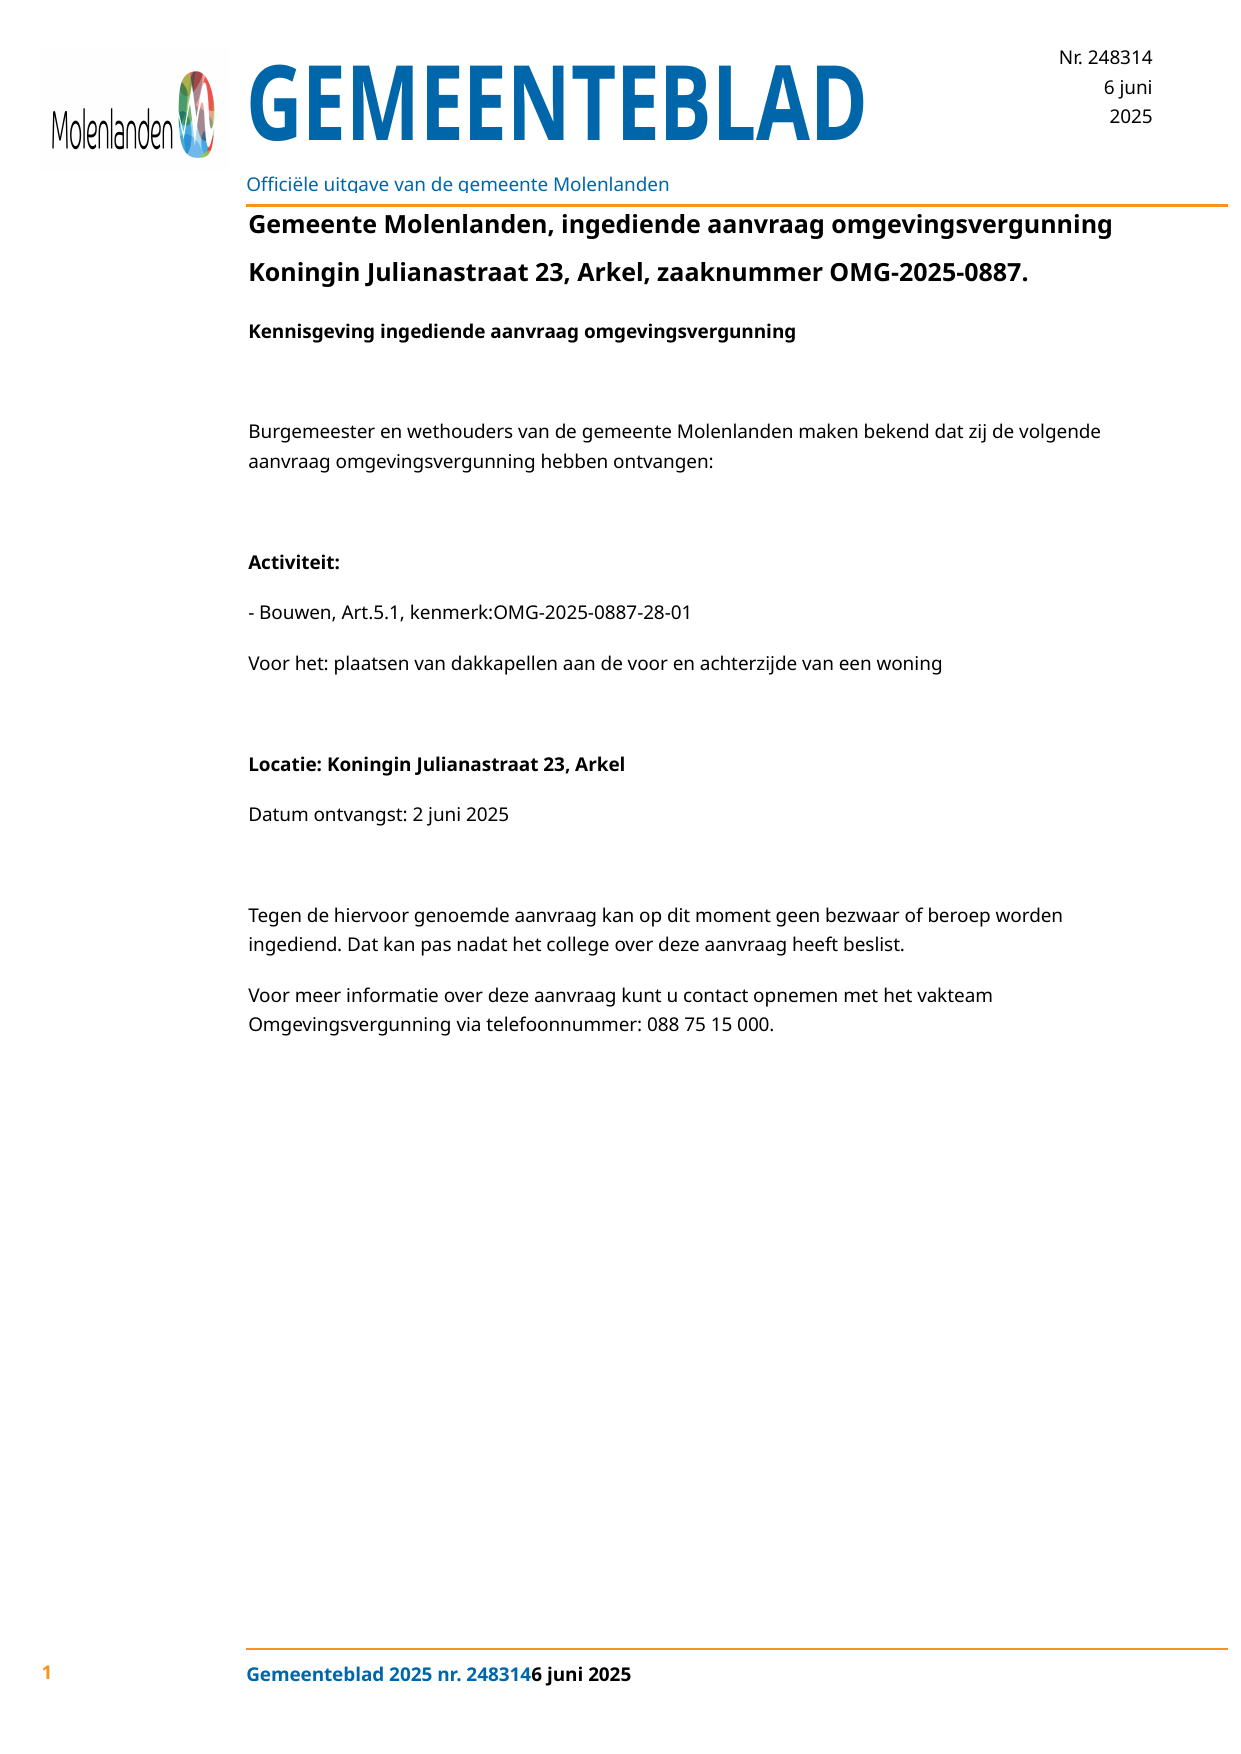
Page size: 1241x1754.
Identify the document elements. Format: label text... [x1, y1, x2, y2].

text Kennisgeving ingediende aanvraag omgevingsvergunning [248, 318, 1152, 344]
text Tegen de hiervoor genoemde aanvraag kan op dit moment geen bezwaar of beroep worden ingediend. Dat kan pas nadat het college over deze aanvraag heeft beslist. [248, 902, 1152, 957]
text - Bouwen, Art.5.1, kenmerk:OMG-2025-0887-28-01 [248, 599, 1152, 625]
text Gemeente Molenlanden, ingediende aanvraag omgevingsvergunning Koningin Julianastraat 23, Arkel, zaaknummer OMG-2025-0887. [248, 207, 1152, 288]
text Voor meer informatie over deze aanvraag kunt u contact opnemen met het vakteam Omgevingsvergunning via telefoonnummer: 088 75 15 000. [248, 982, 1152, 1037]
picture [41, 47, 231, 172]
text Locatie: Koningin Julianastraat 23, Arkel [248, 751, 1152, 777]
text Voor het: plaatsen van dakkapellen aan de voor en achterzijde van een woning [248, 650, 1152, 676]
text Datum ontvangst: 2 juni 2025 [248, 801, 1152, 827]
text Activiteit: [248, 549, 1152, 575]
text Burgemeester en wethouders van de gemeente Molenlanden maken bekend dat zij de volgende aanvraag omgevingsvergunning hebben ontvangen: [248, 419, 1152, 474]
